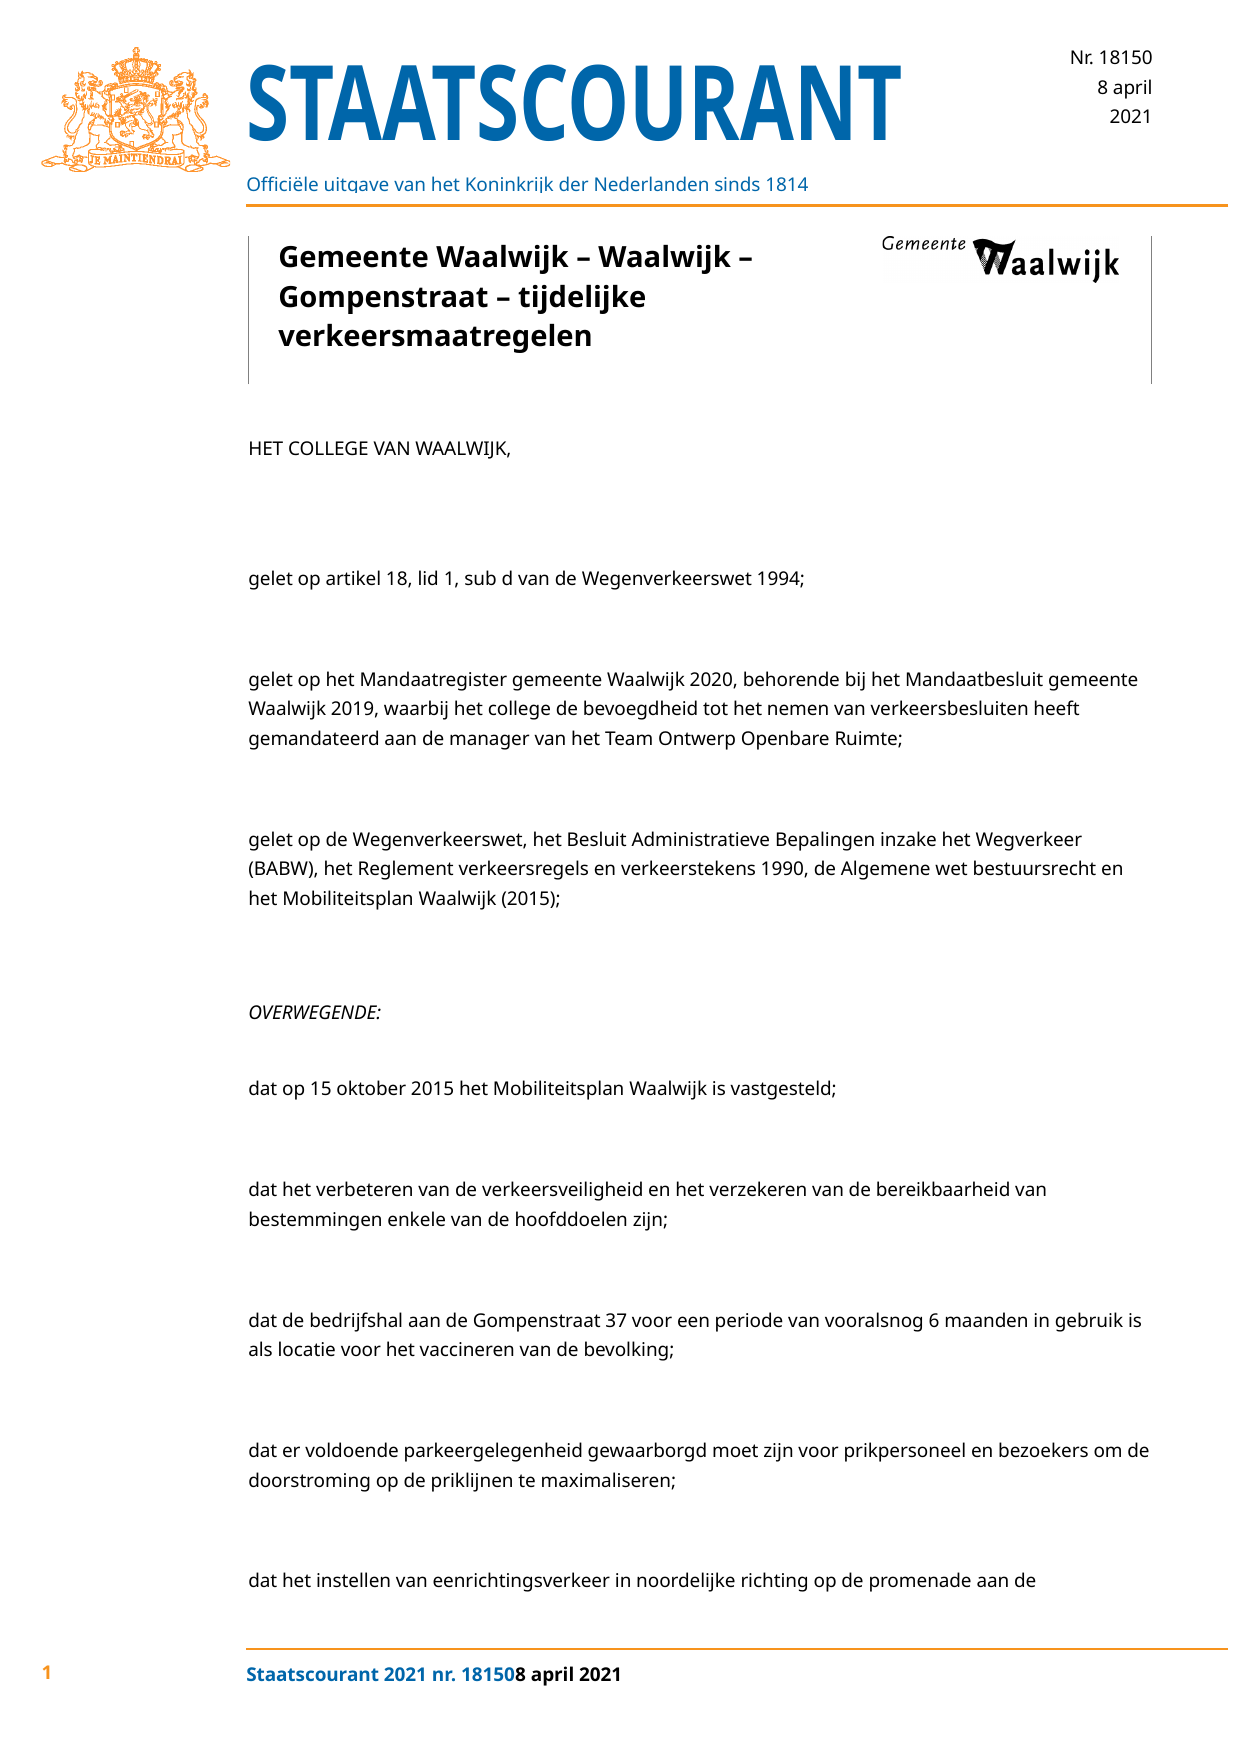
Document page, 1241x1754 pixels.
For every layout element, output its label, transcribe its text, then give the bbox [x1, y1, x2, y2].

text HET COLLEGE VAN WAALWIJK, [248, 435, 1152, 460]
text gelet op artikel 18, lid 1, sub d van de Wegenverkeerswet 1994; [248, 565, 1152, 591]
text dat het verbeteren van de verkeersveiligheid en het verzekeren van de bereikbaarheid van bestemmingen enkele van de hoofddoelen zijn; [248, 1176, 1152, 1232]
text dat op 15 oktober 2015 het Mobiliteitsplan Waalwijk is vastgesteld; [248, 1076, 1152, 1101]
text OVERWEGENDE: [248, 999, 1152, 1025]
text dat er voldoende parkeergelegenheid gewaarborgd moet zijn voor prikpersoneel en bezoekers om de doorstroming op de priklijnen te maximaliseren; [248, 1437, 1152, 1493]
picture [882, 236, 1119, 283]
table_header [850, 236, 1151, 384]
table_header Gemeente Waalwijk – Waalwijk – Gompenstraat – tijdelijke verkeersmaatregelen [249, 236, 850, 384]
text dat het instellen van eenrichtingsverkeer in noordelijke richting op de promenade aan de [248, 1568, 1152, 1593]
text gelet op de Wegenverkeerswet, het Besluit Administratieve Bepalingen inzake het Wegverkeer (BABW), het Reglement verkeersregels en verkeerstekens 1990, de Algemene wet bestuursrecht en het Mobiliteitsplan Waalwijk (2015); [248, 826, 1152, 911]
text dat de bedrijfshal aan de Gompenstraat 37 voor een periode van vooralsnog 6 maanden in gebruik is als locatie voor het vaccineren van de bevolking; [248, 1307, 1152, 1362]
text gelet op het Mandaatregister gemeente Waalwijk 2020, behorende bij het Mandaatbesluit gemeente Waalwijk 2019, waarbij het college de bevoegdheid tot het nemen van verkeersbesluiten heeft gemandateerd aan de manager van het Team Ontwerp Openbare Ruimte; [248, 666, 1152, 751]
picture [41, 47, 231, 172]
